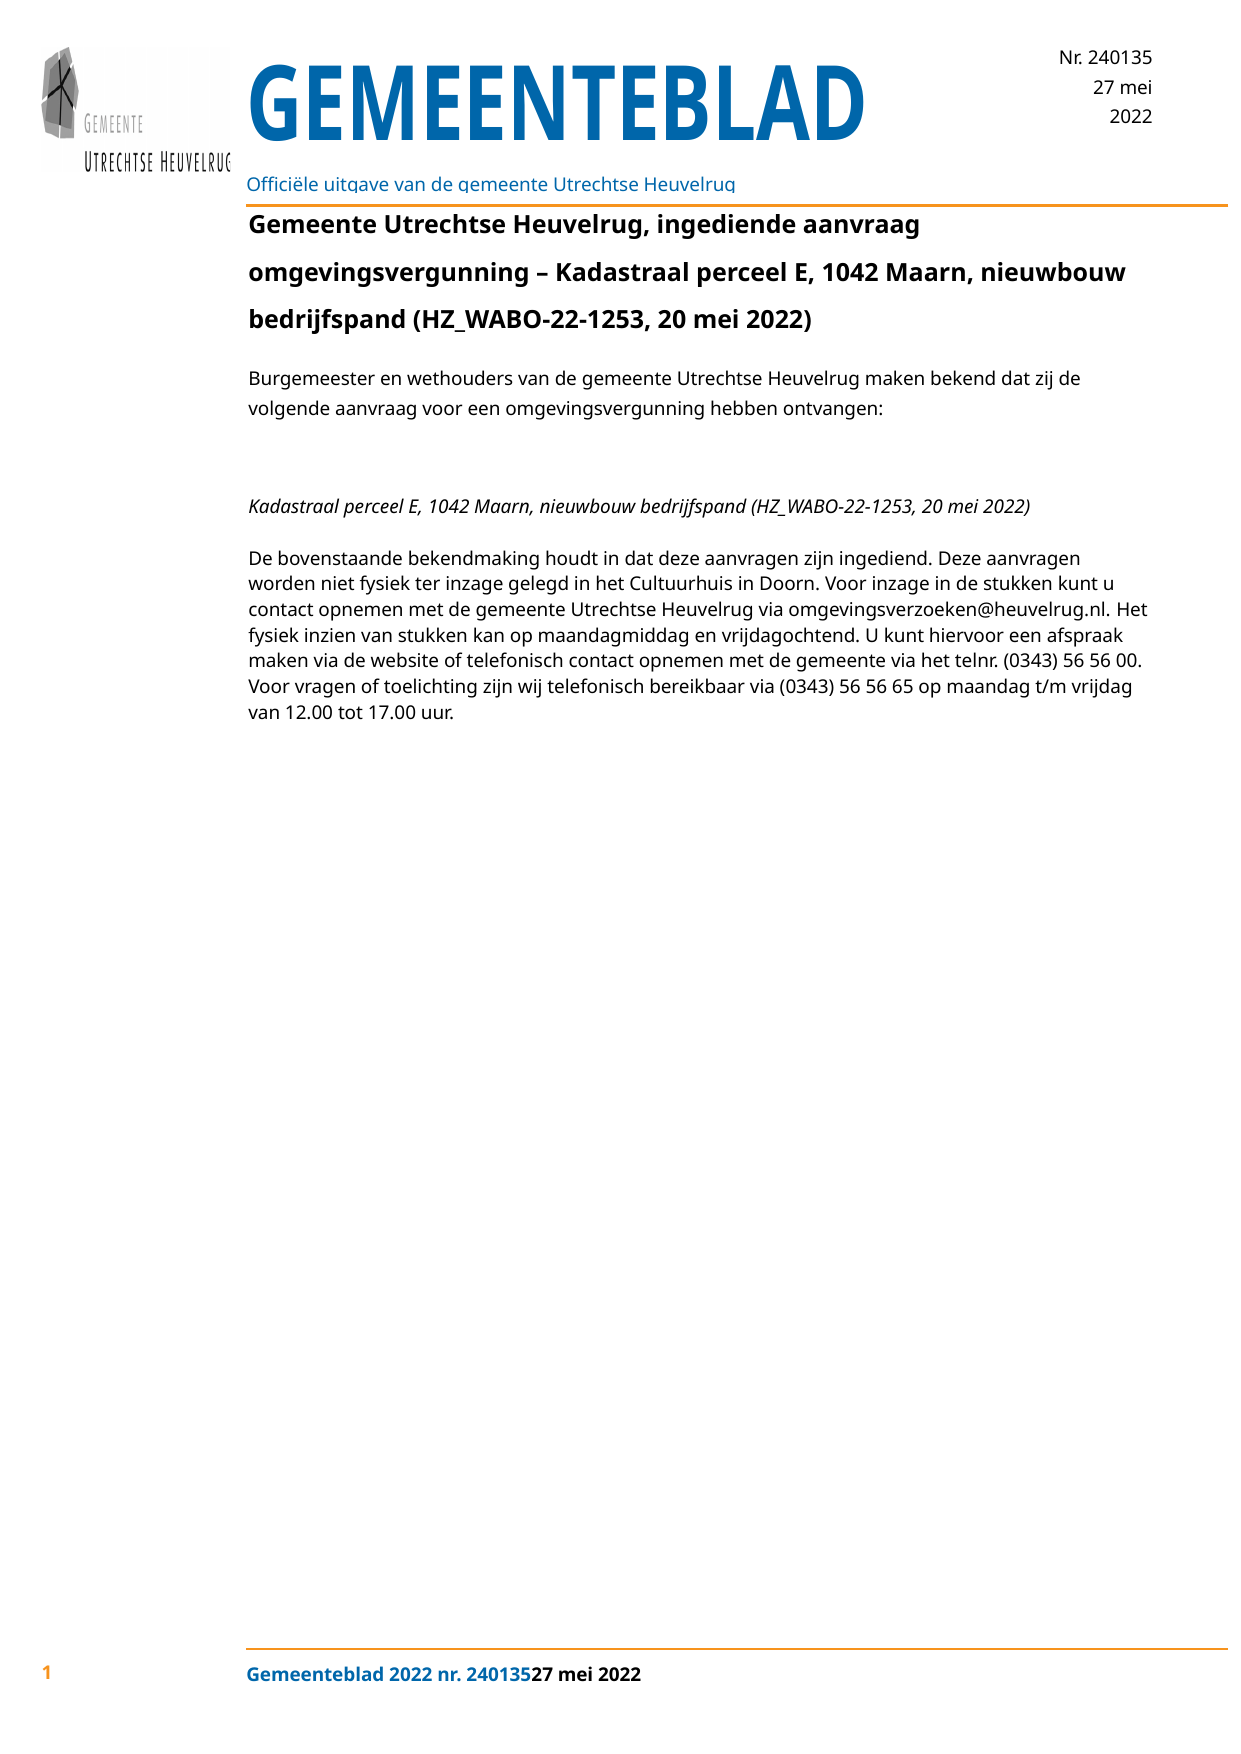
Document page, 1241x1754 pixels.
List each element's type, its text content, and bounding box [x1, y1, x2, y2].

text Kadastraal perceel E, 1042 Maarn, nieuwbouw bedrijfspand (HZ_WABO-22-1253, 20 mei 2022) [248, 493, 1152, 519]
text Gemeente Utrechtse Heuvelrug, ingediende aanvraag omgevingsvergunning – Kadastraal perceel E, 1042 Maarn, nieuwbouw bedrijfspand (HZ_WABO-22-1253, 20 mei 2022) [248, 207, 1152, 336]
text Burgemeester en wethouders van de gemeente Utrechtse Heuvelrug maken bekend dat zij de volgende aanvraag voor een omgevingsvergunning hebben ontvangen: [248, 366, 1152, 421]
text De bovenstaande bekendmaking houdt in dat deze aanvragen zijn ingediend. Deze aanvragen worden niet fysiek ter inzage gelegd in het Cultuurhuis in Doorn. Voor inzage in de stukken kunt u contact opnemen met de gemeente Utrechtse Heuvelrug via omgevingsverzoeken@heuvelrug.nl. Het fysiek inzien van stukken kan op maandagmiddag en vrijdagochtend. U kunt hiervoor een afspraak maken via de website of telefonisch contact opnemen met de gemeente via het telnr. (0343) 56 56 00. Voor vragen of toelichting zijn wij telefonisch bereikbaar via (0343) 56 56 65 op maandag t/m vrijdag van 12.00 tot 17.00 uur. [248, 545, 1152, 725]
picture [41, 47, 231, 172]
